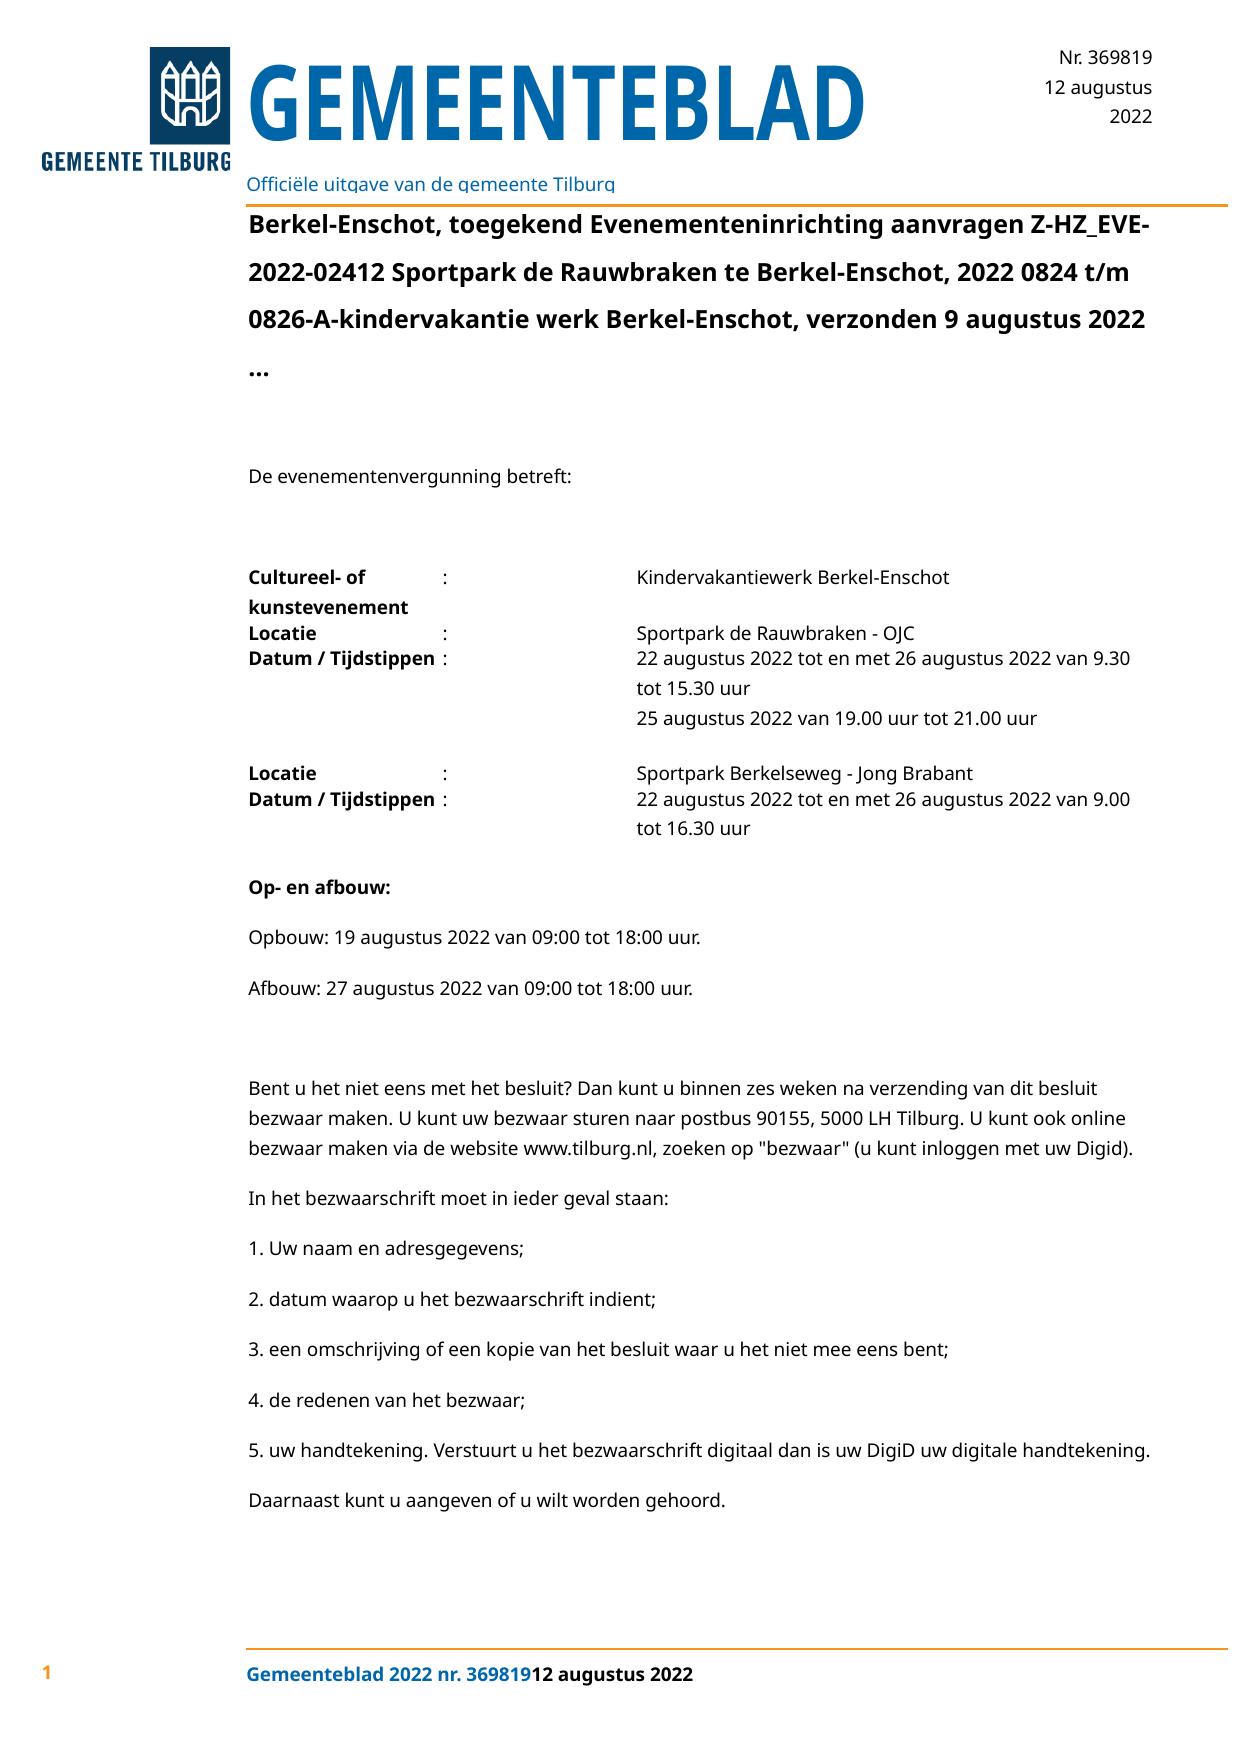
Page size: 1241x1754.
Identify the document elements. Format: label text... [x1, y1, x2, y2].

table_cell : [442, 620, 636, 646]
table_cell Sportpark de Rauwbraken - OJC [636, 620, 1152, 646]
text 2. datum waarop u het bezwaarschrift indient; [248, 1286, 1152, 1312]
text De evenementenvergunning betreft: [248, 463, 1152, 489]
table_cell 22 augustus 2022 tot en met 26 augustus 2022 van 9.00 tot 16.30 uur [636, 786, 1152, 871]
table_cell Datum / Tijdstippen [248, 786, 442, 871]
text Bent u het niet eens met het besluit? Dan kunt u binnen zes weken na verzending van dit besluit bezwaar maken. U kunt uw bezwaar sturen naar postbus 90155, 5000 LH Tilburg. U kunt ook online bezwaar maken via de website www.tilburg.nl, zoeken op "bezwaar" (u kunt inloggen met uw Digid). [248, 1076, 1152, 1160]
text Berkel-Enschot, toegekend Evenementeninrichting aanvragen Z-HZ_EVE-2022-02412 Sportpark de Rauwbraken te Berkel-Enschot, 2022 0824 t/m 0826-A-kindervakantie werk Berkel-Enschot, verzonden 9 augustus 2022 … [248, 207, 1152, 384]
text 4. de redenen van het bezwaar; [248, 1387, 1152, 1412]
table_header Cultureel- of kunstevenement [248, 565, 442, 620]
table_cell 22 augustus 2022 tot en met 26 augustus 2022 van 9.30 tot 15.30 uur 25 augustus 2022 van 19.00 uur tot 21.00 uur [636, 646, 1152, 760]
text Op- en afbouw: [248, 874, 1152, 899]
table_header Kindervakantiewerk Berkel-Enschot [636, 565, 1152, 620]
table_cell : [442, 760, 636, 786]
table_cell Locatie [248, 620, 442, 646]
text Daarnaast kunt u aangeven of u wilt worden gehoord. [248, 1488, 1152, 1513]
picture [41, 47, 231, 172]
table_cell : [442, 786, 636, 871]
text Opbouw: 19 augustus 2022 van 09:00 tot 18:00 uur. [248, 924, 1152, 950]
text 1. Uw naam en adresgegevens; [248, 1236, 1152, 1261]
table_cell Locatie [248, 760, 442, 786]
text 5. uw handtekening. Verstuurt u het bezwaarschrift digitaal dan is uw DigiD uw digitale handtekening. [248, 1437, 1152, 1463]
text In het bezwaarschrift moet in ieder geval staan: [248, 1185, 1152, 1211]
text 3. een omschrijving of een kopie van het besluit waar u het niet mee eens bent; [248, 1336, 1152, 1362]
table_cell Datum / Tijdstippen [248, 646, 442, 760]
text Afbouw: 27 augustus 2022 van 09:00 tot 18:00 uur. [248, 975, 1152, 1000]
table_header : [442, 565, 636, 620]
table_cell : [442, 646, 636, 760]
table_cell Sportpark Berkelseweg - Jong Brabant [636, 760, 1152, 786]
